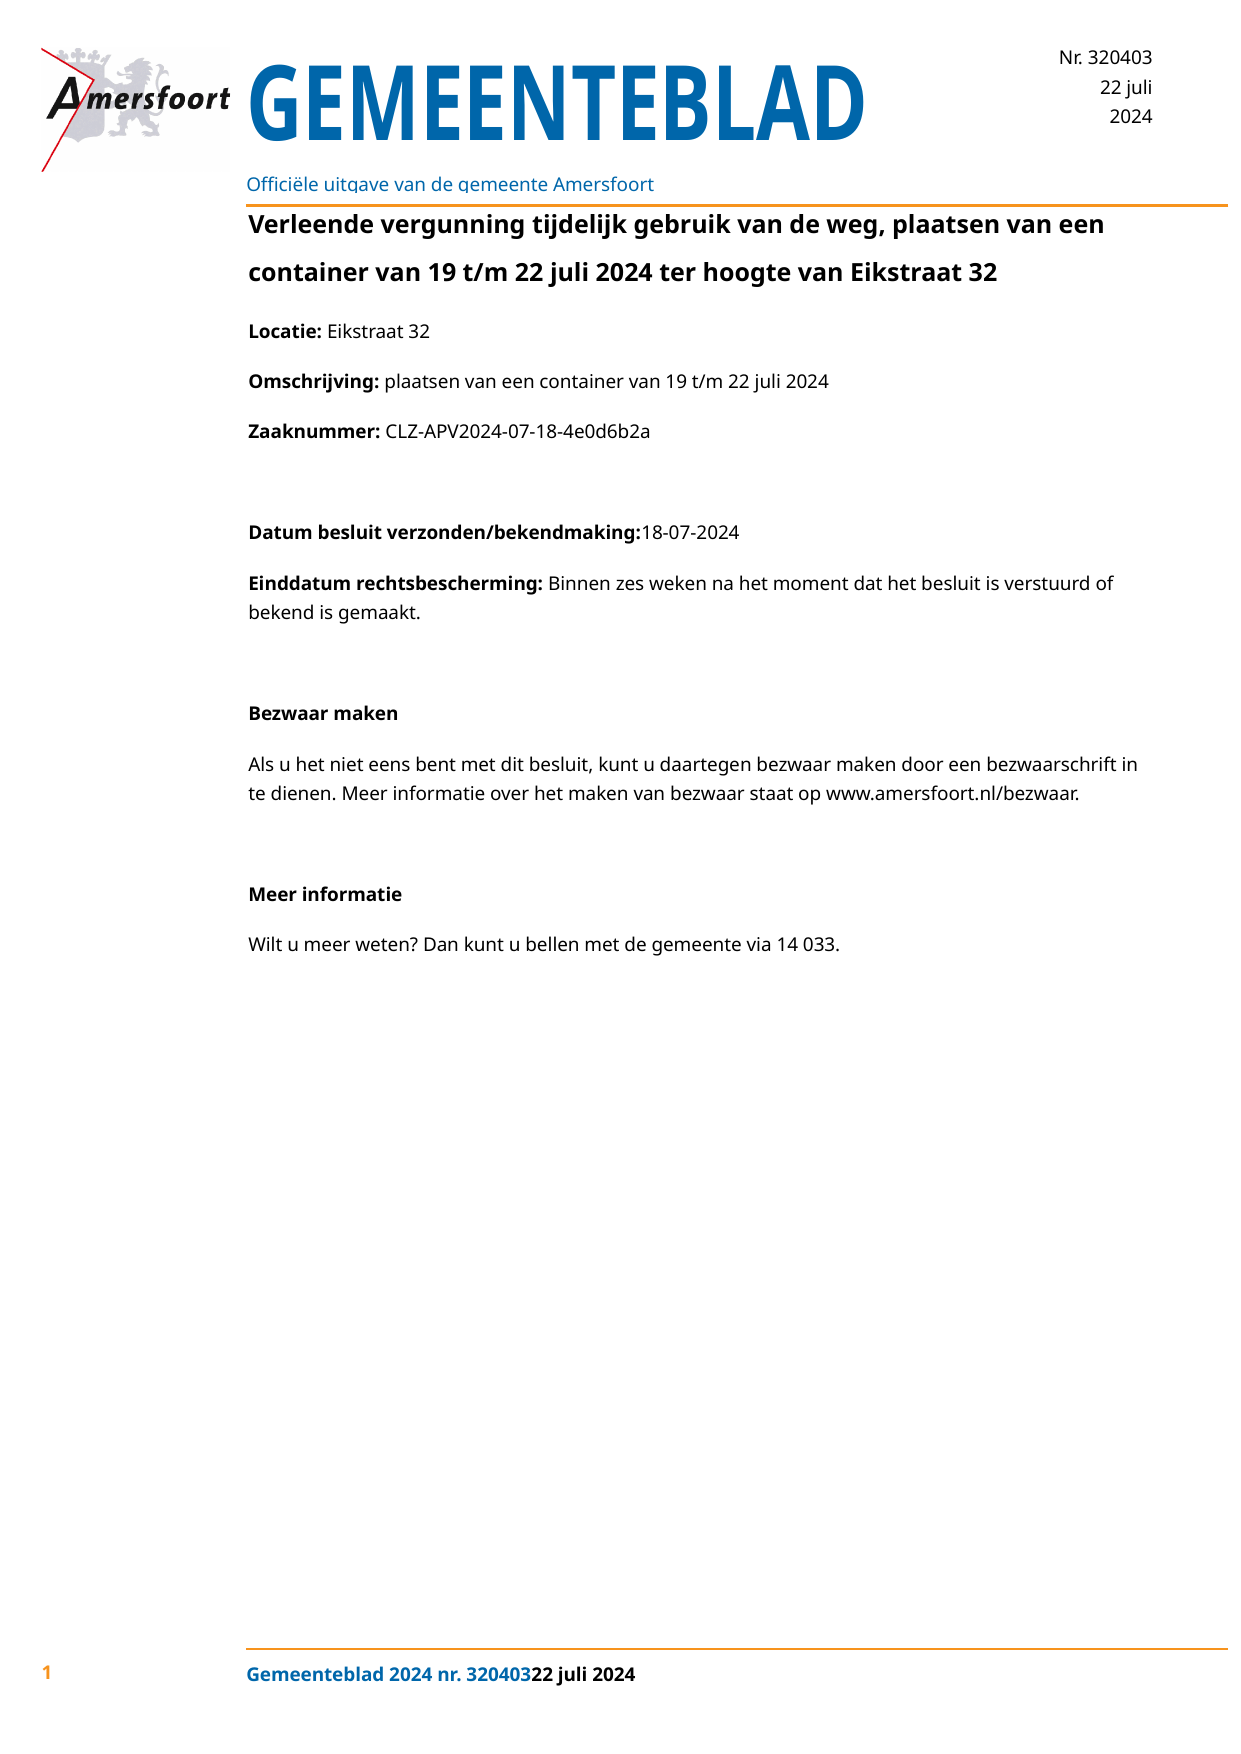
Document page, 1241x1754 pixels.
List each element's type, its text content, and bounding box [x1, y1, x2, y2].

text Zaaknummer: CLZ-APV2024-07-18-4e0d6b2a [248, 419, 1152, 444]
picture [41, 47, 231, 172]
text Verleende vergunning tijdelijk gebruik van de weg, plaatsen van een container van 19 t/m 22 juli 2024 ter hoogte van Eikstraat 32 [248, 207, 1152, 288]
text Meer informatie [248, 881, 1152, 907]
text Locatie: Eikstraat 32 [248, 318, 1152, 344]
text Bezwaar maken [248, 700, 1152, 726]
text Omschrijving: plaatsen van een container van 19 t/m 22 juli 2024 [248, 368, 1152, 394]
text Als u het niet eens bent met dit besluit, kunt u daartegen bezwaar maken door een bezwaarschrift in te dienen. Meer informatie over het maken van bezwaar staat op www.amersfoort.nl/bezwaar. [248, 751, 1152, 806]
text Wilt u meer weten? Dan kunt u bellen met de gemeente via 14 033. [248, 932, 1152, 957]
text Datum besluit verzonden/bekendmaking:18-07-2024 [248, 519, 1152, 545]
text Einddatum rechtsbescherming: Binnen zes weken na het moment dat het besluit is verstuurd of bekend is gemaakt. [248, 570, 1152, 625]
